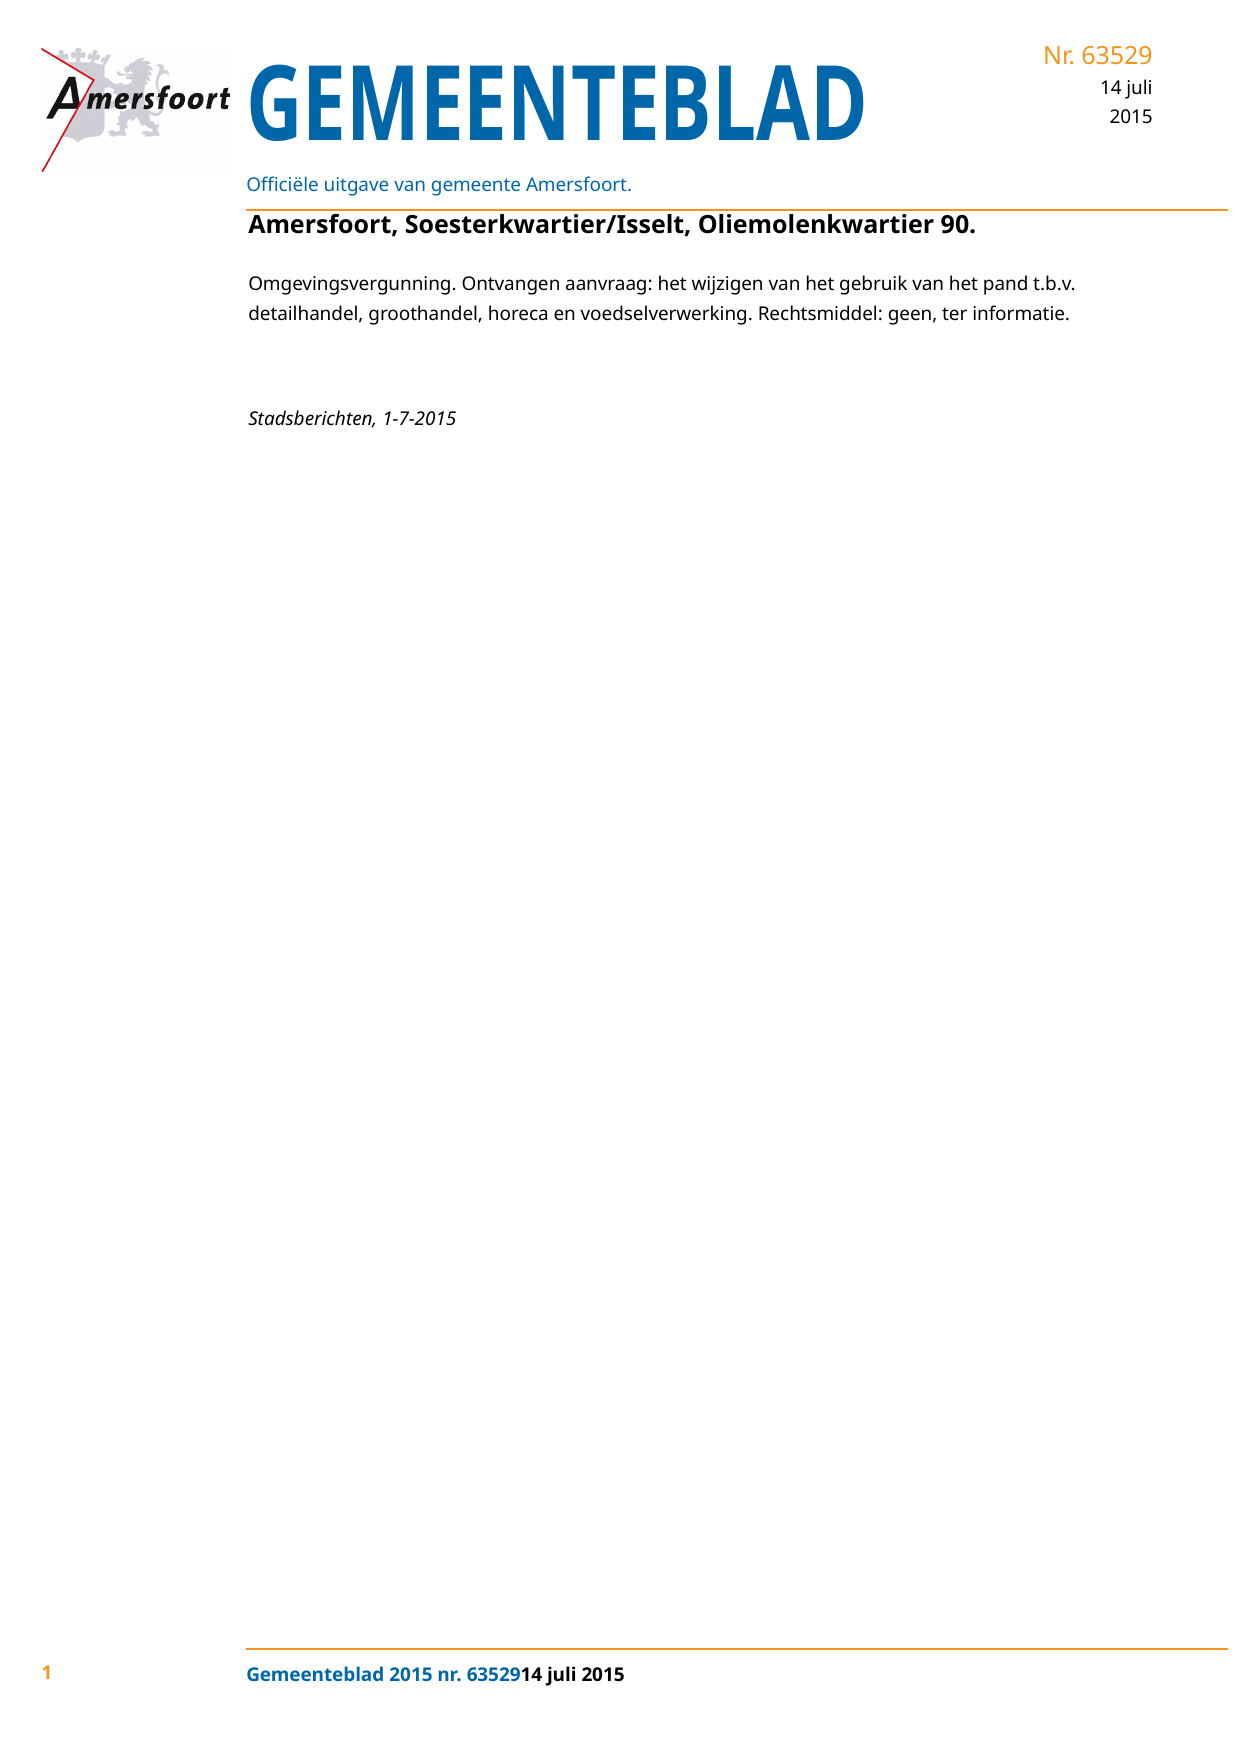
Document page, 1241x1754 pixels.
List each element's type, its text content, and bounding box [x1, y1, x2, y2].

text Amersfoort, Soesterkwartier/Isselt, Oliemolenkwartier 90. [248, 211, 1152, 241]
picture [41, 47, 231, 172]
text Omgevingsvergunning. Ontvangen aanvraag: het wijzigen van het gebruik van het pand t.b.v. detailhandel, groothandel, horeca en voedselverwerking. Rechtsmiddel: geen, ter informatie. [248, 270, 1152, 326]
text Stadsberichten, 1-7-2015 [248, 406, 1152, 431]
